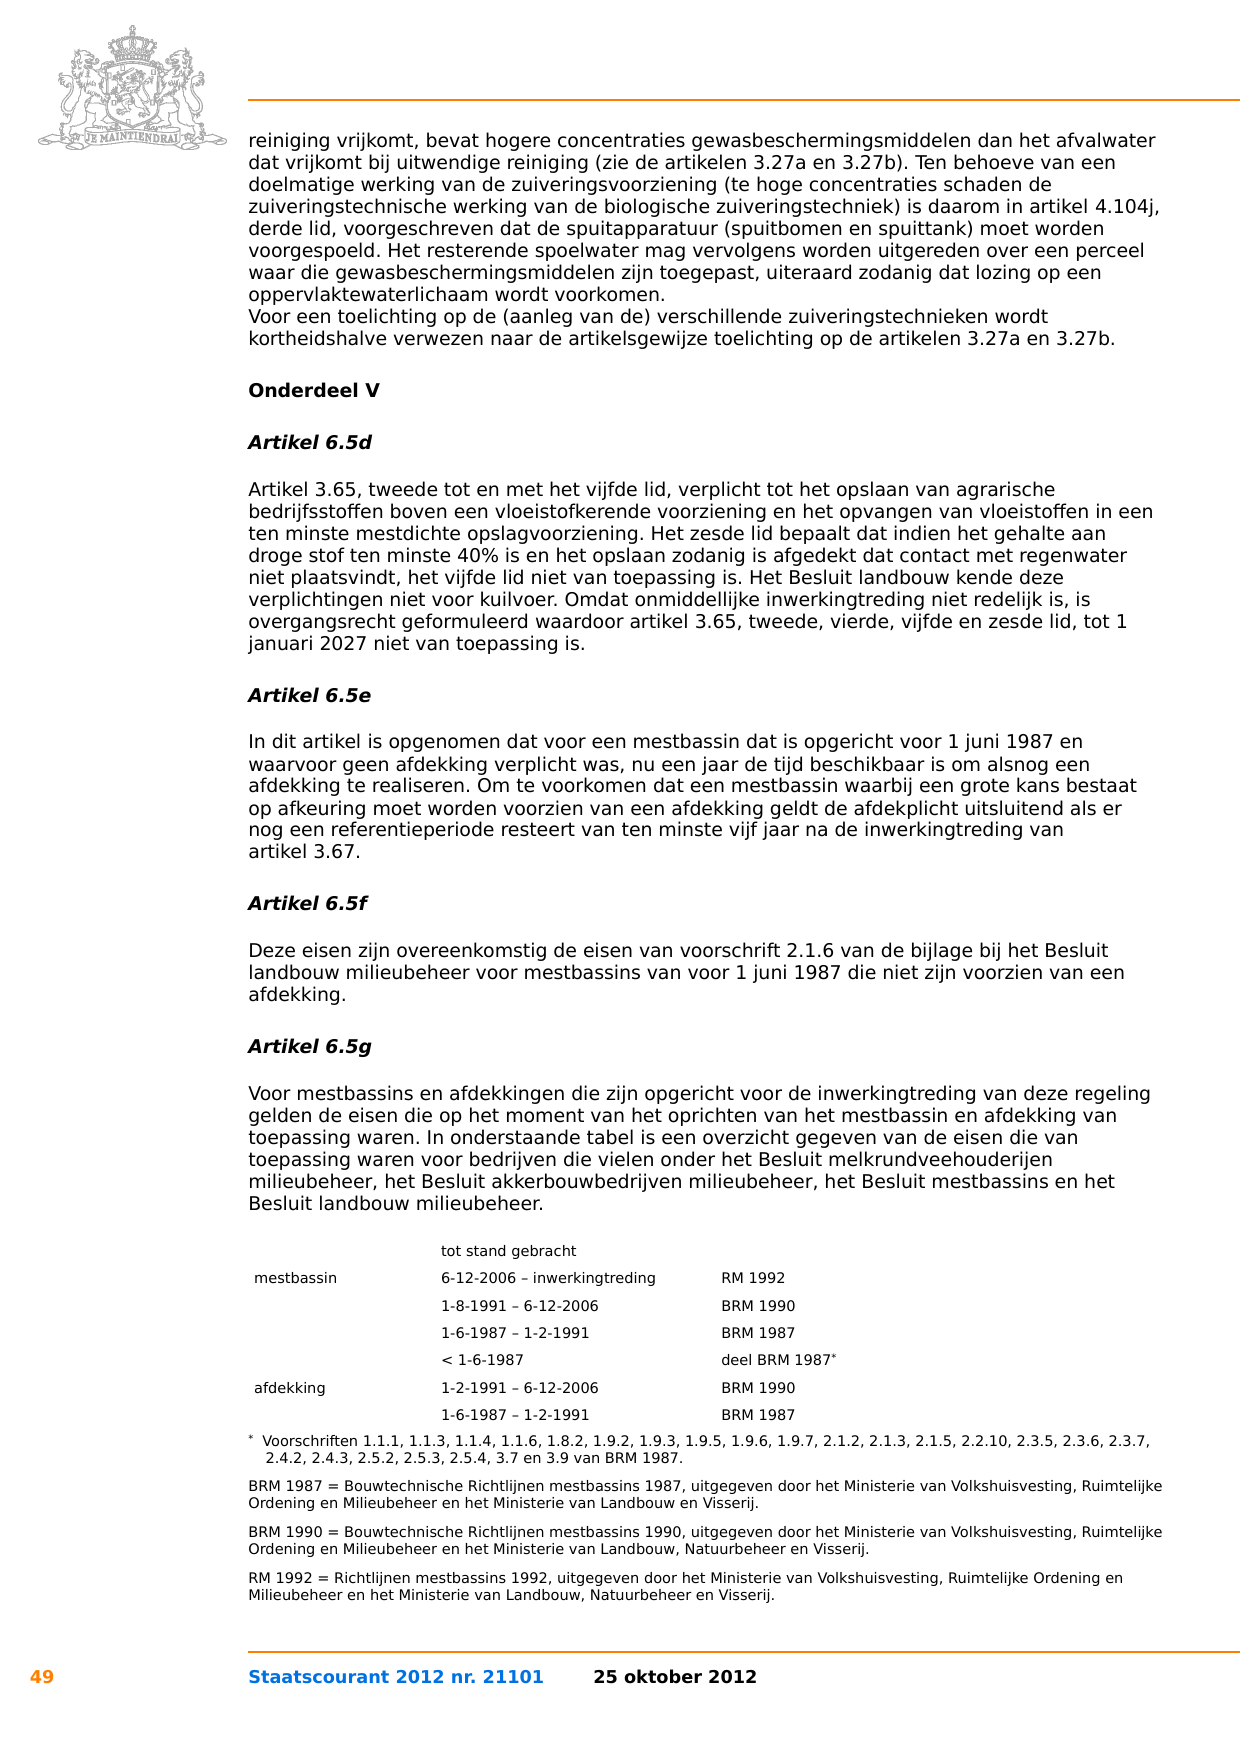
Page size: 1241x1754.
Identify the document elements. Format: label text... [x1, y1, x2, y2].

text Voor mestbassins en afdekkingen die zijn opgericht voor de inwerkingtreding van deze regeling gelden de eisen die op het moment van het oprichten van het mestbassin en afdekking van toepassing waren. In onderstaande tabel is een overzicht gegeven van de eisen die van toepassing waren voor bedrijven die vielen onder het Besluit melkrundveehouderijen milieubeheer, het Besluit akkerbouwbedrijven milieubeheer, het Besluit mestbassins en het Besluit landbouw milieubeheer. [248, 1083, 1163, 1215]
table_cell deel BRM 1987* [716, 1348, 1163, 1374]
table_cell * Voorschriften 1.1.1, 1.1.3, 1.1.4, 1.1.6, 1.8.2, 1.9.2, 1.9.3, 1.9.5, 1.9.6, 1.9.7, 2.1.2, 2.1.3, 2.1.5, 2.2.10, 2.3.5, 2.3.6, 2.3.7, 2.4.2, 2.4.3, 2.5.2, 2.5.3, 2.5.4, 3.7 en 3.9 van BRM 1987. BRM 1987 = Bouwtechnische Richtlijnen mestbassins 1987, uitgegeven door het Ministerie van Volkshuisvesting, Ruimtelijke Ordening en Milieubeheer en het Ministerie van Landbouw en Visserij. BRM 1990 = Bouwtechnische Richtlijnen mestbassins 1990, uitgegeven door het Ministerie van Volkshuisvesting, Ruimtelijke Ordening en Milieubeheer en het Ministerie van Landbouw, Natuurbeheer en Visserij. RM 1992 = Richtlijnen mestbassins 1992, uitgegeven door het Ministerie van Volkshuisvesting, Ruimtelijke Ordening en Milieubeheer en het Ministerie van Landbouw, Natuurbeheer en Visserij. [248, 1430, 1163, 1604]
text In dit artikel is opgenomen dat voor een mestbassin dat is opgericht voor 1 juni 1987 en waarvoor geen afdekking verplicht was, nu een jaar de tijd beschikbaar is om alsnog een afdekking te realiseren. Om te voorkomen dat een mestbassin waarbij een grote kans bestaat op afkeuring moet worden voorzien van een afdekking geldt de afdekplicht uitsluitend als er nog een referentieperiode resteert van ten minste vijf jaar na de inwerkingtreding van artikel 3.67. [248, 731, 1163, 863]
table_cell 1-6-1987 – 1-2-1991 [435, 1320, 714, 1347]
picture [38, 25, 227, 150]
table_cell RM 1992 [716, 1265, 1163, 1292]
subtitle Onderdeel V [248, 380, 1163, 402]
table_header [249, 1238, 434, 1264]
subtitle Artikel 6.5d [248, 432, 1163, 454]
text Voor een toelichting op de (aanleg van de) verschillende zuiveringstechnieken wordt kortheidshalve verwezen naar de artikelsgewijze toelichting op de artikelen 3.27a en 3.27b. [248, 306, 1163, 350]
text Deze eisen zijn overeenkomstig de eisen van voorschrift 2.1.6 van de bijlage bij het Besluit landbouw milieubeheer voor mestbassins van voor 1 juni 1987 die niet zijn voorzien van een afdekking. [248, 940, 1163, 1006]
subtitle Artikel 6.5f [248, 893, 1163, 915]
table_cell [249, 1348, 434, 1374]
table_cell 6-12-2006 – inwerkingtreding [435, 1265, 714, 1292]
text reiniging vrijkomt, bevat hogere concentraties gewasbeschermingsmiddelen dan het afvalwater dat vrijkomt bij uitwendige reiniging (zie de artikelen 3.27a en 3.27b). Ten behoeve van een doelmatige werking van de zuiveringsvoorziening (te hoge concentraties schaden de zuiveringstechnische werking van de biologische zuiveringstechniek) is daarom in artikel 4.104j, derde lid, voorgeschreven dat de spuitapparatuur (spuitbomen en spuittank) moet worden voorgespoeld. Het resterende spoelwater mag vervolgens worden uitgereden over een perceel waar die gewasbeschermingsmiddelen zijn toegepast, uiteraard zodanig dat lozing op een oppervlaktewaterlichaam wordt voorkomen. [248, 130, 1163, 306]
table_cell mestbassin [249, 1265, 434, 1292]
table_header tot stand gebracht [435, 1238, 714, 1264]
table_cell BRM 1987 [716, 1320, 1163, 1347]
table_cell 1-8-1991 – 6-12-2006 [435, 1293, 714, 1319]
table_cell BRM 1990 [716, 1375, 1163, 1401]
table_cell 1-2-1991 – 6-12-2006 [435, 1375, 714, 1401]
table_cell < 1-6-1987 [435, 1348, 714, 1374]
table_cell BRM 1987 [716, 1403, 1163, 1429]
table_header [716, 1238, 1163, 1264]
table_cell afdekking [249, 1375, 434, 1401]
table_cell [249, 1403, 434, 1429]
table_cell [249, 1320, 434, 1347]
table_cell [249, 1293, 434, 1319]
table_cell 1-6-1987 – 1-2-1991 [435, 1403, 714, 1429]
text Artikel 3.65, tweede tot en met het vijfde lid, verplicht tot het opslaan van agrarische bedrijfsstoffen boven een vloeistofkerende voorziening en het opvangen van vloeistoffen in een ten minste mestdichte opslagvoorziening. Het zesde lid bepaalt dat indien het gehalte aan droge stof ten minste 40% is en het opslaan zodanig is afgedekt dat contact met regenwater niet plaatsvindt, het vijfde lid niet van toepassing is. Het Besluit landbouw kende deze verplichtingen niet voor kuilvoer. Omdat onmiddellijke inwerkingtreding niet redelijk is, is overgangsrecht geformuleerd waardoor artikel 3.65, tweede, vierde, vijfde en zesde lid, tot 1 januari 2027 niet van toepassing is. [248, 479, 1163, 654]
subtitle Artikel 6.5e [248, 684, 1163, 706]
table_cell BRM 1990 [716, 1293, 1163, 1319]
subtitle Artikel 6.5g [248, 1036, 1163, 1058]
